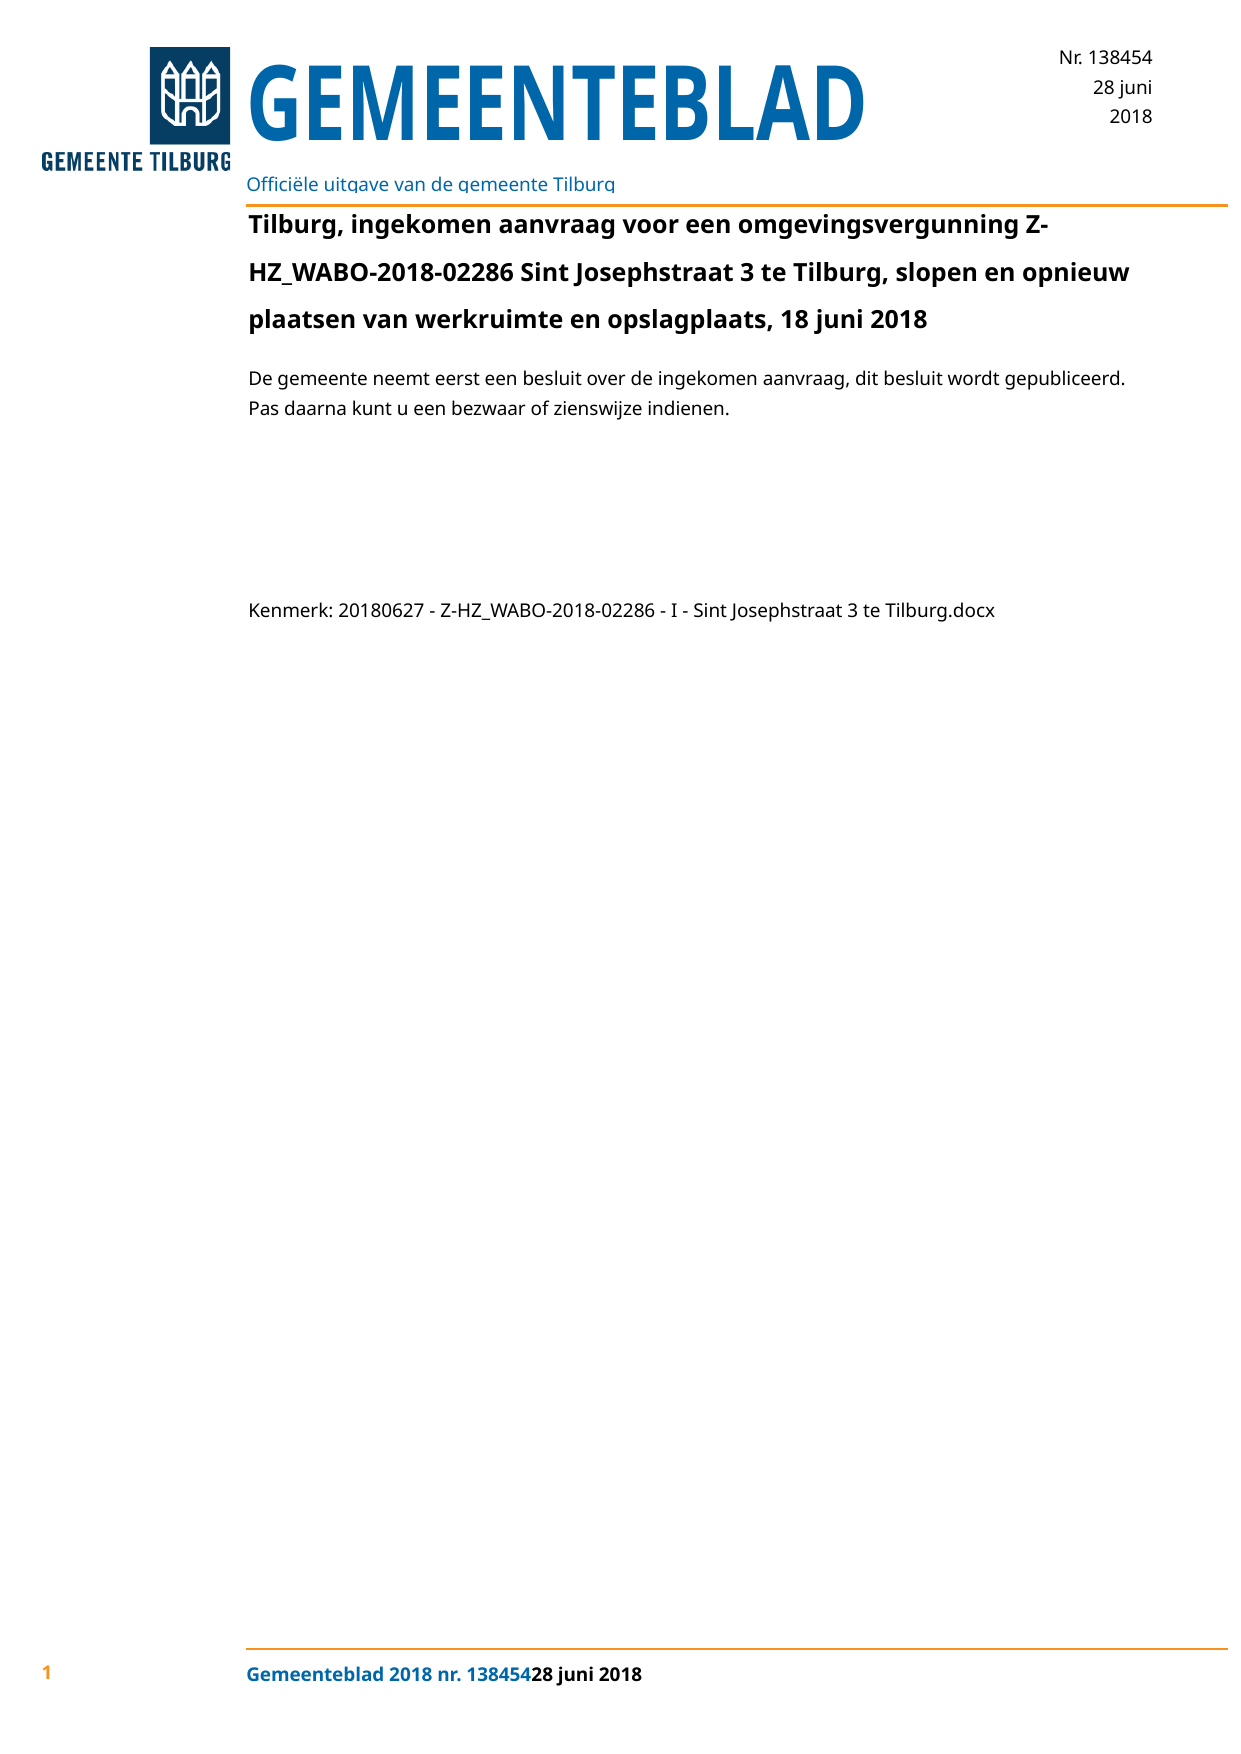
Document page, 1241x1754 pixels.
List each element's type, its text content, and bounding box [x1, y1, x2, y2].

text Tilburg, ingekomen aanvraag voor een omgevingsvergunning Z-HZ_WABO-2018-02286 Sint Josephstraat 3 te Tilburg, slopen en opnieuw plaatsen van werkruimte en opslagplaats, 18 juni 2018 [248, 207, 1152, 336]
text Kenmerk: 20180627 - Z-HZ_WABO-2018-02286 - I - Sint Josephstraat 3 te Tilburg.docx [248, 597, 1152, 622]
picture [41, 47, 231, 172]
text De gemeente neemt eerst een besluit over de ingekomen aanvraag, dit besluit wordt gepubliceerd. Pas daarna kunt u een bezwaar of zienswijze indienen. [248, 366, 1152, 421]
